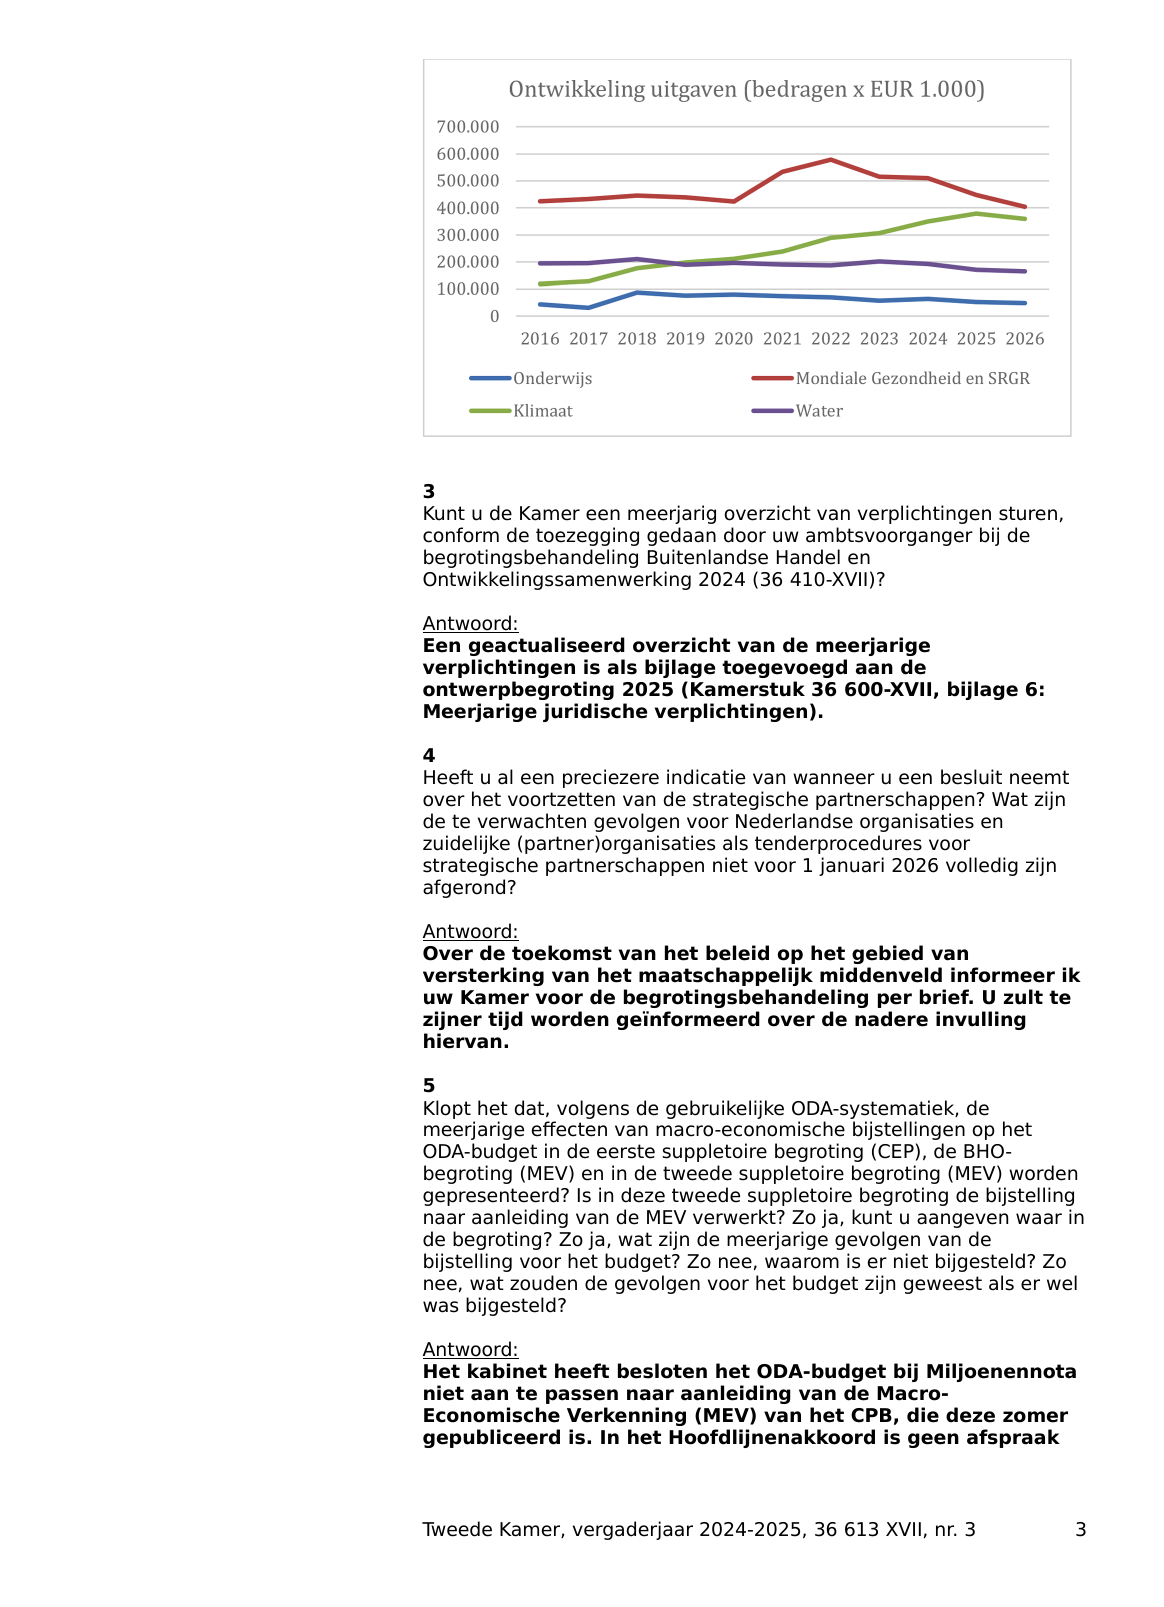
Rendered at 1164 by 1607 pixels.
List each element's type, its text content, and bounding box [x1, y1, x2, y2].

text Het kabinet heeft besloten het ODA-budget bij Miljoenennota niet aan te passen naar aanleiding van de Macro-Economische Verkenning (MEV) van het CPB, die deze zomer gepubliceerd is. In het Hoofdlijnenakkoord is geen afspraak [422, 1361, 1087, 1449]
picture [422, 59, 1072, 437]
text 5 [422, 1075, 1087, 1097]
text Een geactualiseerd overzicht van de meerjarige verplichtingen is als bijlage toegevoegd aan de ontwerpbegroting 2025 (Kamerstuk 36 600-XVII, bijlage 6: Meerjarige juridische verplichtingen). [422, 635, 1087, 723]
text Kunt u de Kamer een meerjarig overzicht van verplichtingen sturen, conform de toezegging gedaan door uw ambtsvoorganger bij de begrotingsbehandeling Buitenlandse Handel en Ontwikkelingssamenwerking 2024 (36 410-XVII)? [422, 503, 1087, 591]
text 3 [422, 481, 1087, 503]
text 4 [422, 745, 1087, 767]
text Heeft u al een preciezere indicatie van wanneer u een besluit neemt over het voortzetten van de strategische partnerschappen? Wat zijn de te verwachten gevolgen voor Nederlandse organisaties en zuidelijke (partner)organisaties als tenderprocedures voor strategische partnerschappen niet voor 1 januari 2026 volledig zijn afgerond? [422, 767, 1087, 899]
text Antwoord: [422, 613, 1087, 635]
text Antwoord: [422, 921, 1087, 943]
text Antwoord: [422, 1339, 1087, 1361]
text Klopt het dat, volgens de gebruikelijke ODA-systematiek, de meerjarige effecten van macro-economische bijstellingen op het ODA-budget in de eerste suppletoire begroting (CEP), de BHO-begroting (MEV) en in de tweede suppletoire begroting (MEV) worden gepresenteerd? Is in deze tweede suppletoire begroting de bijstelling naar aanleiding van de MEV verwerkt? Zo ja, kunt u aangeven waar in de begroting? Zo ja, wat zijn de meerjarige gevolgen van de bijstelling voor het budget? Zo nee, waarom is er niet bijgesteld? Zo nee, wat zouden de gevolgen voor het budget zijn geweest als er wel was bijgesteld? [422, 1097, 1087, 1317]
text Over de toekomst van het beleid op het gebied van versterking van het maatschappelijk middenveld informeer ik uw Kamer voor de begrotingsbehandeling per brief. U zult te zijner tijd worden geïnformeerd over de nadere invulling hiervan. [422, 943, 1087, 1053]
